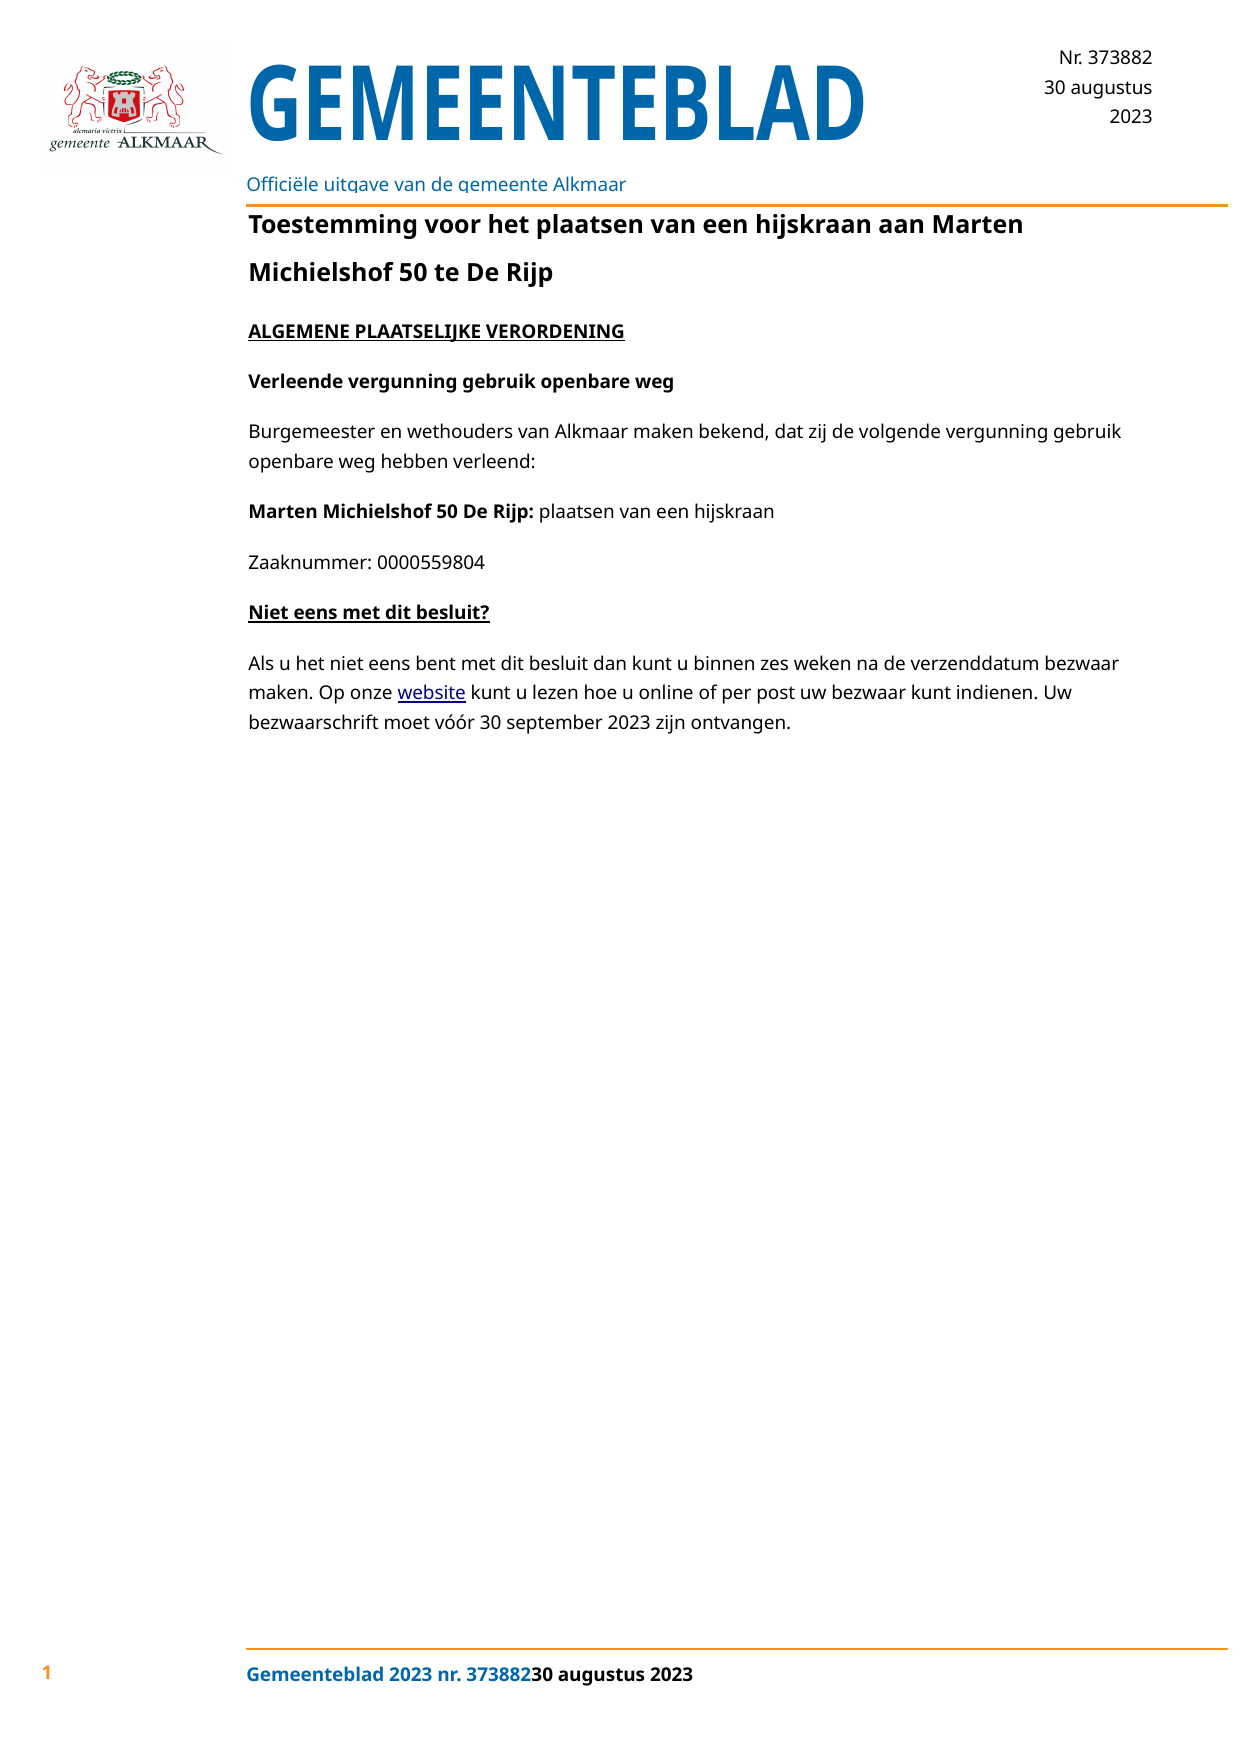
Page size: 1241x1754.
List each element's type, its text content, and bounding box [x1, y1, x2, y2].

text Verleende vergunning gebruik openbare weg [248, 368, 1152, 394]
text Niet eens met dit besluit? [248, 599, 1152, 625]
text ALGEMENE PLAATSELIJKE VERORDENING [248, 318, 1152, 344]
text Burgemeester en wethouders van Alkmaar maken bekend, dat zij de volgende vergunning gebruik openbare weg hebben verleend: [248, 419, 1152, 474]
picture [41, 47, 231, 172]
text Zaaknummer: 0000559804 [248, 549, 1152, 575]
text Marten Michielshof 50 De Rijp: plaatsen van een hijskraan [248, 499, 1152, 524]
text Als u het niet eens bent met dit besluit dan kunt u binnen zes weken na de verzenddatum bezwaar maken. Op onze website kunt u lezen hoe u online of per post uw bezwaar kunt indienen. Uw bezwaarschrift moet vóór 30 september 2023 zijn ontvangen. [248, 650, 1152, 735]
text Toestemming voor het plaatsen van een hijskraan aan Marten Michielshof 50 te De Rijp [248, 207, 1152, 288]
